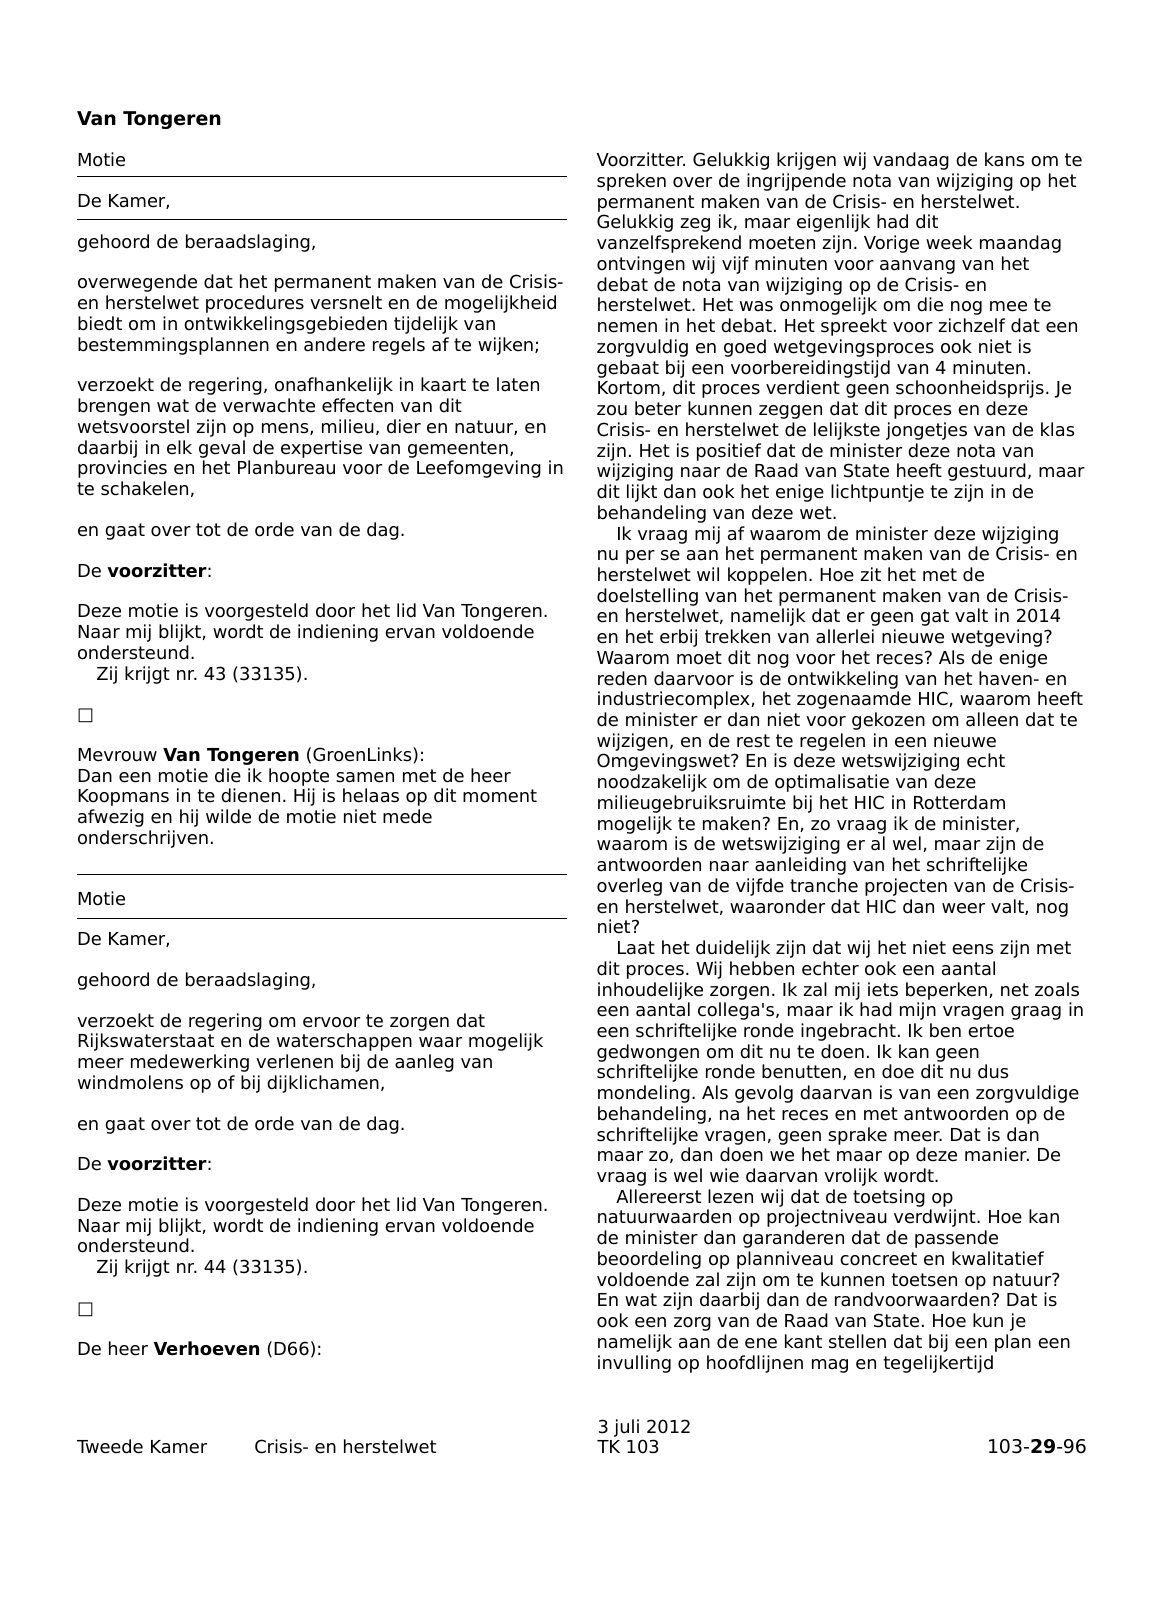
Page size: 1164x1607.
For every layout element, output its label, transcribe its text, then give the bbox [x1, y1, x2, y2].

text gehoord de beraadslaging, [77, 970, 567, 991]
text Mevrouw Van Tongeren (GroenLinks): [77, 745, 567, 766]
text gehoord de beraadslaging, [77, 232, 567, 252]
text □ [77, 1298, 567, 1318]
text Allereerst lezen wij dat de toetsing op natuurwaarden op projectniveau verdwijnt. Hoe kan de minister dan garanderen dat de passende beoordeling op planniveau concreet en kwalitatief voldoende zal zijn om te kunnen toetsen op natuur? En wat zijn daarbij dan de randvoorwaarden? Dat is ook een zorg van de Raad van State. Hoe kun je namelijk aan de ene kant stellen dat bij een plan een invulling op hoofdlijnen mag en tegelijkertijd [596, 1187, 1087, 1373]
text en gaat over tot de orde van de dag. [77, 1113, 567, 1134]
text Zij krijgt nr. 43 (33135). [77, 663, 567, 684]
text Deze motie is voorgesteld door het lid Van Tongeren. Naar mij blijkt, wordt de indiening ervan voldoende ondersteund. [77, 601, 567, 663]
text Motie [77, 150, 567, 171]
text Ik vraag mij af waarom de minister deze wijziging nu per se aan het permanent maken van de Crisis- en herstelwet wil koppelen. Hoe zit het met de doelstelling van het permanent maken van de Crisis- en herstelwet, namelijk dat er geen gat valt in 2014 en het erbij trekken van allerlei nieuwe wetgeving? Waarom moet dit nog voor het reces? Als de enige reden daarvoor is de ontwikkeling van het haven- en industriecomplex, het zogenaamde HIC, waarom heeft de minister er dan niet voor gekozen om alleen dat te wijzigen, en de rest te regelen in een nieuwe Omgevingswet? En is deze wetswijziging echt noodzakelijk om de optimalisatie van deze milieugebruiksruimte bij het HIC in Rotterdam mogelijk te maken? En, zo vraag ik de minister, waarom is de wetswijziging er al wel, maar zijn de antwoorden naar aanleiding van het schriftelijke overleg van de vijfde tranche projecten van de Crisis- en herstelwet, waaronder dat HIC dan weer valt, nog niet? [596, 523, 1087, 938]
text De voorzitter: [77, 1154, 567, 1175]
text De voorzitter: [77, 560, 567, 581]
text verzoekt de regering, onafhankelijk in kaart te laten brengen wat de verwachte effecten van dit wetsvoorstel zijn op mens, milieu, dier en natuur, en daarbij in elk geval de expertise van gemeenten, provincies en het Planbureau voor de Leefomgeving in te schakelen, [77, 375, 567, 500]
text en gaat over tot de orde van de dag. [77, 520, 567, 540]
text overwegende dat het permanent maken van de Crisis- en herstelwet procedures versnelt en de mogelijkheid biedt om in ontwikkelingsgebieden tijdelijk van bestemmingsplannen en andere regels af te wijken; [77, 272, 567, 355]
text □ [77, 704, 567, 725]
text Voorzitter. Gelukkig krijgen wij vandaag de kans om te spreken over de ingrijpende nota van wijziging op het permanent maken van de Crisis- en herstelwet. Gelukkig zeg ik, maar eigenlijk had dit vanzelfsprekend moeten zijn. Vorige week maandag ontvingen wij vijf minuten voor aanvang van het debat de nota van wijziging op de Crisis- en herstelwet. Het was onmogelijk om die nog mee te nemen in het debat. Het spreekt voor zichzelf dat een zorgvuldig en goed wetgevingsproces ook niet is gebaat bij een voorbereidingstijd van 4 minuten. Kortom, dit proces verdient geen schoonheidsprijs. Je zou beter kunnen zeggen dat dit proces en deze Crisis- en herstelwet de lelijkste jongetjes van de klas zijn. Het is positief dat de minister deze nota van wijziging naar de Raad van State heeft gestuurd, maar dit lijkt dan ook het enige lichtpuntje te zijn in de behandeling van deze wet. [596, 150, 1087, 523]
text Deze motie is voorgesteld door het lid Van Tongeren. Naar mij blijkt, wordt de indiening ervan voldoende ondersteund. [77, 1195, 567, 1257]
text verzoekt de regering om ervoor te zorgen dat Rijkswaterstaat en de waterschappen waar mogelijk meer medewerking verlenen bij de aanleg van windmolens op of bij dijklichamen, [77, 1011, 567, 1093]
text Motie [77, 888, 567, 909]
text De Kamer, [77, 191, 567, 212]
text De heer Verhoeven (D66): [77, 1338, 567, 1359]
text Dan een motie die ik hoopte samen met de heer Koopmans in te dienen. Hij is helaas op dit moment afwezig en hij wilde de motie niet mede onderschrijven. [77, 766, 567, 848]
text De Kamer, [77, 929, 567, 950]
text Zij krijgt nr. 44 (33135). [77, 1257, 567, 1278]
text Laat het duidelijk zijn dat wij het niet eens zijn met dit proces. Wij hebben echter ook een aantal inhoudelijke zorgen. Ik zal mij iets beperken, net zoals een aantal collega's, maar ik had mijn vragen graag in een schriftelijke ronde ingebracht. Ik ben ertoe gedwongen om dit nu te doen. Ik kan geen schriftelijke ronde benutten, en doe dit nu dus mondeling. Als gevolg daarvan is van een zorgvuldige behandeling, na het reces en met antwoorden op de schriftelijke vragen, geen sprake meer. Dat is dan maar zo, dan doen we het maar op deze manier. De vraag is wel wie daarvan vrolijk wordt. [596, 938, 1087, 1187]
